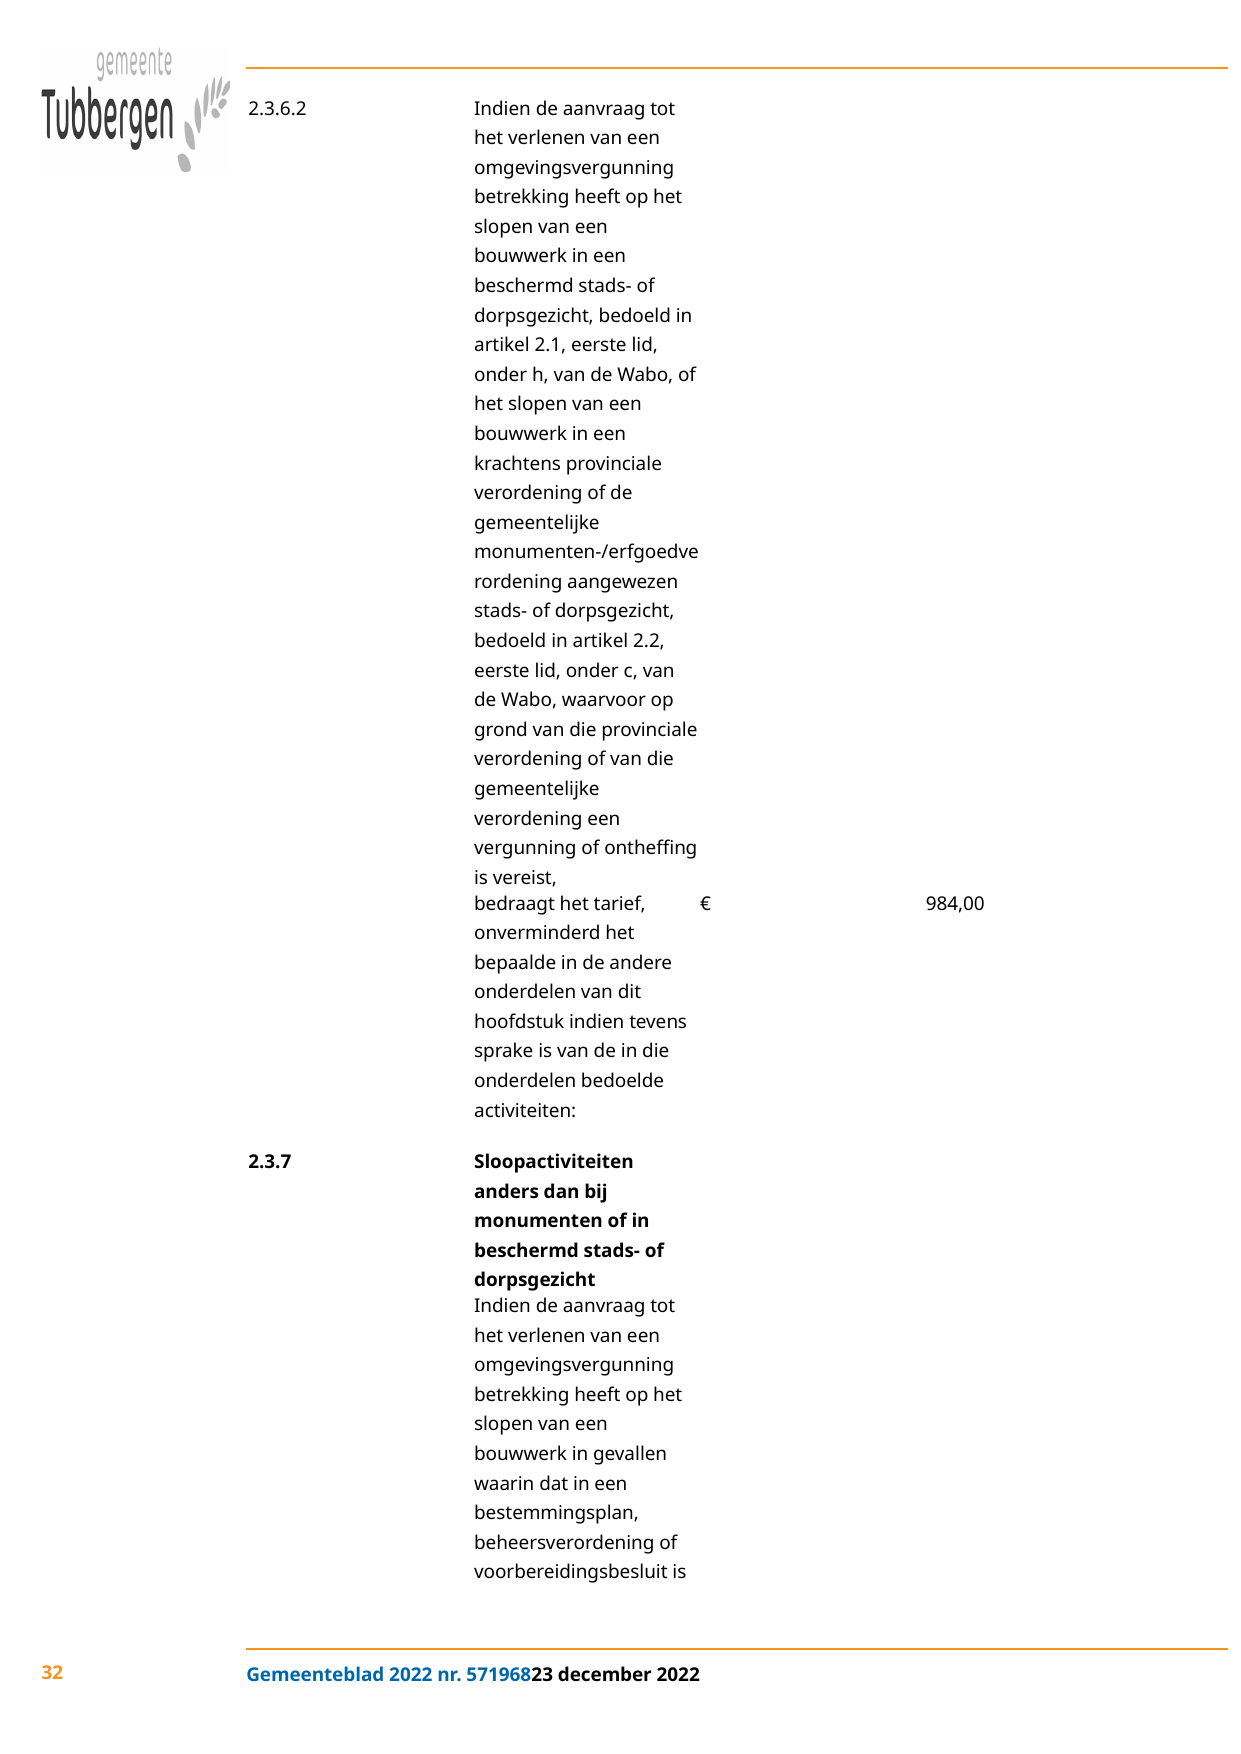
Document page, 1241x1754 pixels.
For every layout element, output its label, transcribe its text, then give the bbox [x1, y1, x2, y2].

table_cell 984,00 [926, 890, 1152, 1122]
table_cell [926, 1123, 1152, 1148]
table_cell [248, 1123, 474, 1148]
table_cell [700, 1292, 926, 1584]
table_cell Sloopactiviteiten anders dan bij monumenten of in beschermd stads- of dorpsgezicht [474, 1148, 700, 1292]
table_cell 2.3.6.2 [248, 95, 474, 890]
table_cell [926, 1148, 1152, 1292]
table_cell [248, 1292, 474, 1584]
picture [41, 47, 231, 172]
table_cell [700, 1148, 926, 1292]
table_cell [926, 95, 1152, 890]
table_cell Indien de aanvraag tot het verlenen van een omgevingsvergunning betrekking heeft op het slopen van een bouwwerk in gevallen waarin dat in een bestemmingsplan, beheersverordening of voorbereidingsbesluit is [474, 1292, 700, 1584]
table_cell bedraagt het tarief, onverminderd het bepaalde in de andere onderdelen van dit hoofdstuk indien tevens sprake is van de in die onderdelen bedoelde activiteiten: [474, 890, 700, 1122]
table_cell [700, 95, 926, 890]
table_cell € [700, 890, 926, 1122]
table_cell Indien de aanvraag tot het verlenen van een omgevingsvergunning betrekking heeft op het slopen van een bouwwerk in een beschermd stads- of dorpsgezicht, bedoeld in artikel 2.1, eerste lid, onder h, van de Wabo, of het slopen van een bouwwerk in een krachtens provinciale verordening of de gemeentelijke monumenten-/erfgoedverordening aangewezen stads- of dorpsgezicht, bedoeld in artikel 2.2, eerste lid, onder c, van de Wabo, waarvoor op grond van die provinciale verordening of van die gemeentelijke verordening een vergunning of ontheffing is vereist, [474, 95, 700, 890]
table_cell [248, 890, 474, 1122]
table_cell [700, 1123, 926, 1148]
table_cell [474, 1123, 700, 1148]
table_cell [926, 1292, 1152, 1584]
table_cell 2.3.7 [248, 1148, 474, 1292]
